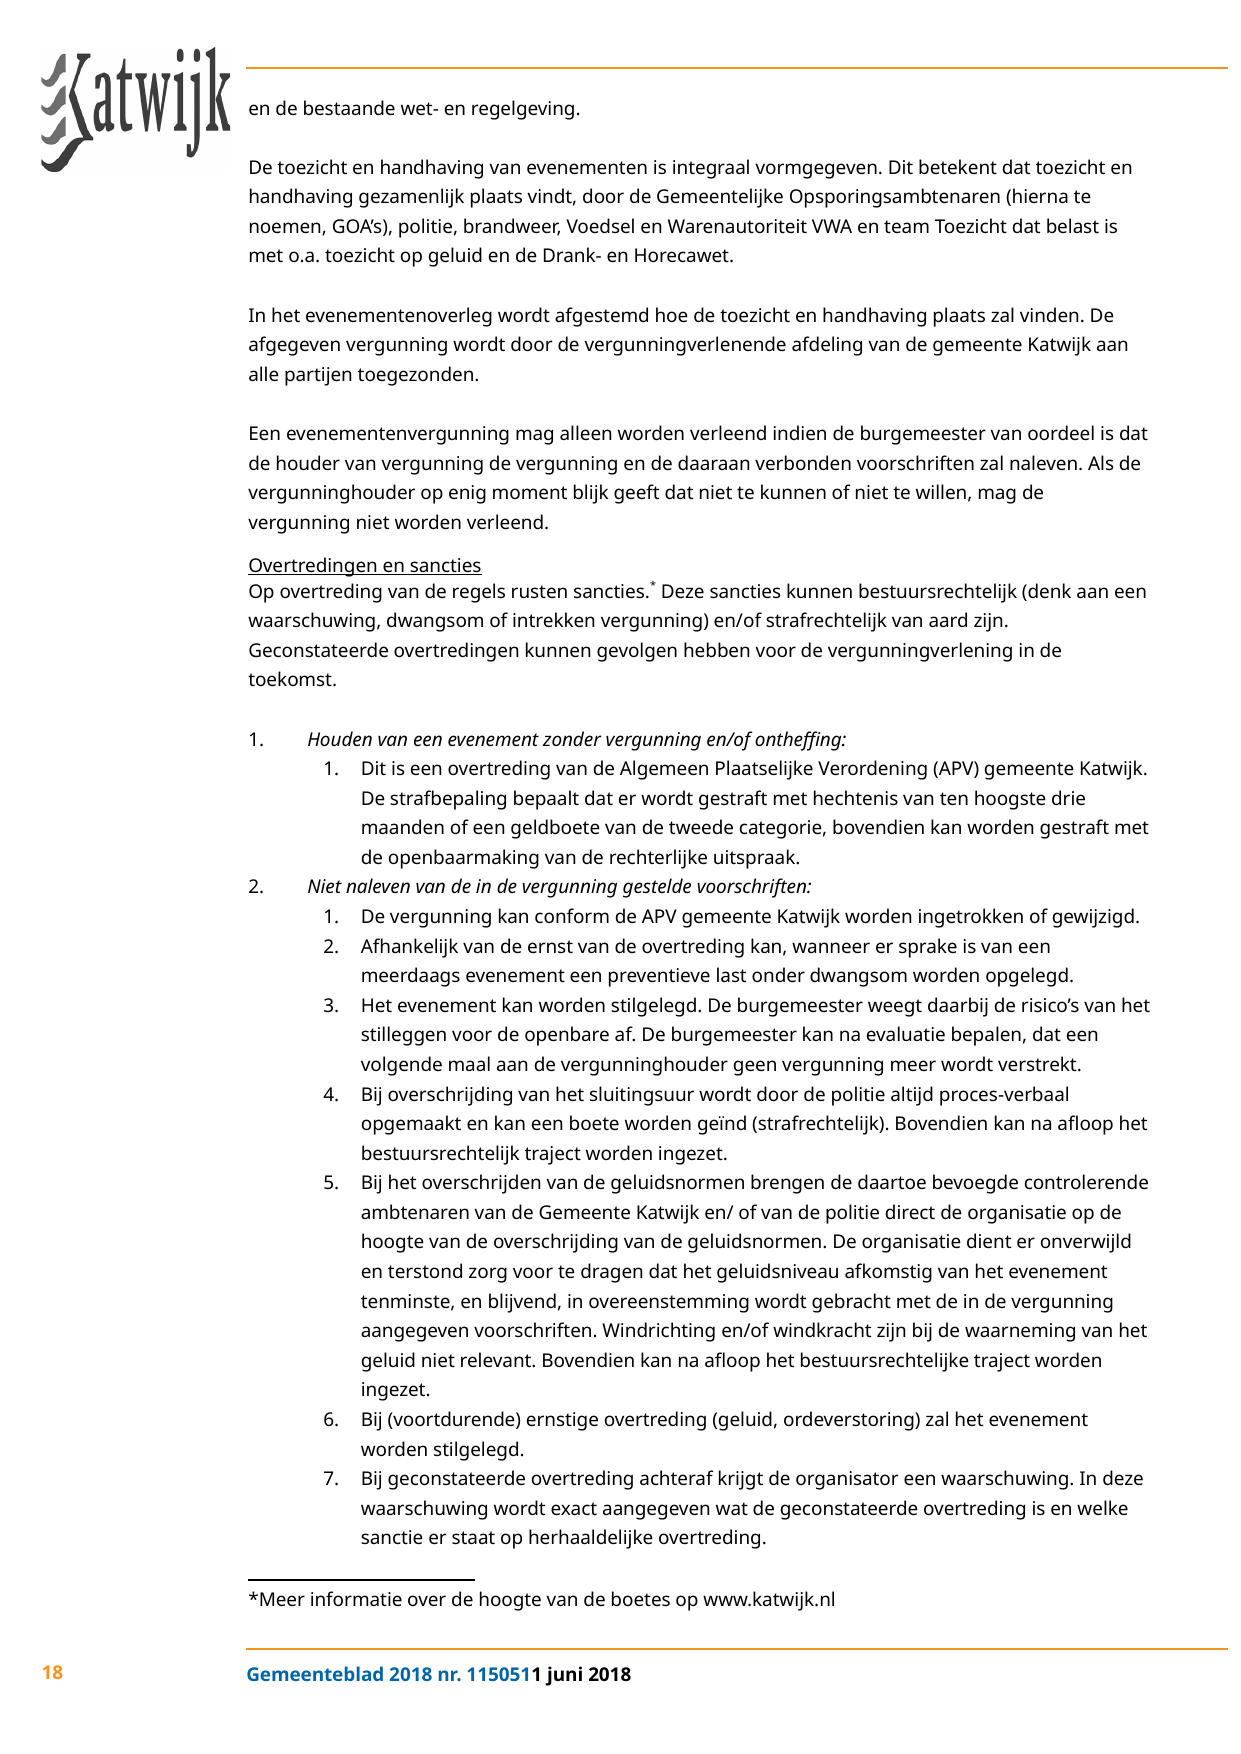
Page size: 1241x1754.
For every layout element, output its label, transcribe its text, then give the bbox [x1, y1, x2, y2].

list Bij geconstateerde overtreding achteraf krijgt de organisator een waarschuwing. In deze waarschuwing wordt exact aangegeven wat de geconstateerde overtreding is en welke sanctie er staat op herhaaldelijke overtreding. [323, 1465, 1152, 1550]
list Het evenement kan worden stilgelegd. De burgemeester weegt daarbij de risico’s van het stilleggen voor de openbare af. De burgemeester kan na evaluatie bepalen, dat een volgende maal aan de vergunninghouder geen vergunning meer wordt verstrekt. [323, 992, 1152, 1077]
list Afhankelijk van de ernst van de overtreding kan, wanneer er sprake is van een meerdaags evenement een preventieve last onder dwangsom worden opgelegd. [323, 933, 1152, 988]
text In het evenementenoverleg wordt afgestemd hoe de toezicht en handhaving plaats zal vinden. De afgegeven vergunning wordt door de vergunningverlenende afdeling van de gemeente Katwijk aan alle partijen toegezonden. [248, 302, 1152, 387]
list Houden van een evenement zonder vergunning en/of ontheffing: [248, 726, 1152, 751]
list Bij het overschrijden van de geluidsnormen brengen de daartoe bevoegde controlerende ambtenaren van de Gemeente Katwijk en/ of van de politie direct de organisatie op de hoogte van de overschrijding van de geluidsnormen. De organisatie dient er onverwijld en terstond zorg voor te dragen dat het geluidsniveau afkomstig van het evenement tenminste, en blijvend, in overeenstemming wordt gebracht met de in de vergunning aangegeven voorschriften. Windrichting en/of windkracht zijn bij de waarneming van het geluid niet relevant. Bovendien kan na afloop het bestuursrechtelijke traject worden ingezet. [323, 1169, 1152, 1402]
text De toezicht en handhaving van evenementen is integraal vormgegeven. Dit betekent dat toezicht en handhaving gezamenlijk plaats vindt, door de Gemeentelijke Opsporingsambtenaren (hierna te noemen, GOA’s), politie, brandweer, Voedsel en Warenautoriteit VWA en team Toezicht dat belast is met o.a. toezicht op geluid en de Drank- en Horecawet. [248, 154, 1152, 268]
list Bij (voortdurende) ernstige overtreding (geluid, ordeverstoring) zal het evenement worden stilgelegd. [323, 1406, 1152, 1461]
list Niet naleven van de in de vergunning gestelde voorschriften: [248, 874, 1152, 899]
text en de bestaande wet- en regelgeving. [248, 95, 1152, 121]
list De vergunning kan conform de APV gemeente Katwijk worden ingetrokken of gewijzigd. [323, 903, 1152, 929]
list Bij overschrijding van het sluitingsuur wordt door de politie altijd proces-verbaal opgemaakt en kan een boete worden geïnd (strafrechtelijk). Bovendien kan na afloop het bestuursrechtelijk traject worden ingezet. [323, 1081, 1152, 1166]
picture [41, 47, 231, 172]
text Overtredingen en sancties [248, 552, 1152, 578]
list Dit is een overtreding van de Algemeen Plaatselijke Verordening (APV) gemeente Katwijk. De strafbepaling bepaalt dat er wordt gestraft met hechtenis van ten hoogste drie maanden of een geldboete van de tweede categorie, bovendien kan worden gestraft met de openbaarmaking van de rechterlijke uitspraak. [323, 755, 1152, 870]
text Een evenementenvergunning mag alleen worden verleend indien de burgemeester van oordeel is dat de houder van vergunning de vergunning en de daaraan verbonden voorschriften zal naleven. Als de vergunninghouder op enig moment blijk geeft dat niet te kunnen of niet te willen, mag de vergunning niet worden verleend. [248, 420, 1152, 535]
text Meer informatie over de hoogte van de boetes op www.katwijk.nl [248, 1586, 1152, 1612]
text Op overtreding van de regels rusten sancties. Deze sancties kunnen bestuursrechtelijk (denk aan een waarschuwing, dwangsom of intrekken vergunning) en/of strafrechtelijk van aard zijn. Geconstateerde overtredingen kunnen gevolgen hebben voor de vergunningverlening in de toekomst. [248, 578, 1152, 692]
